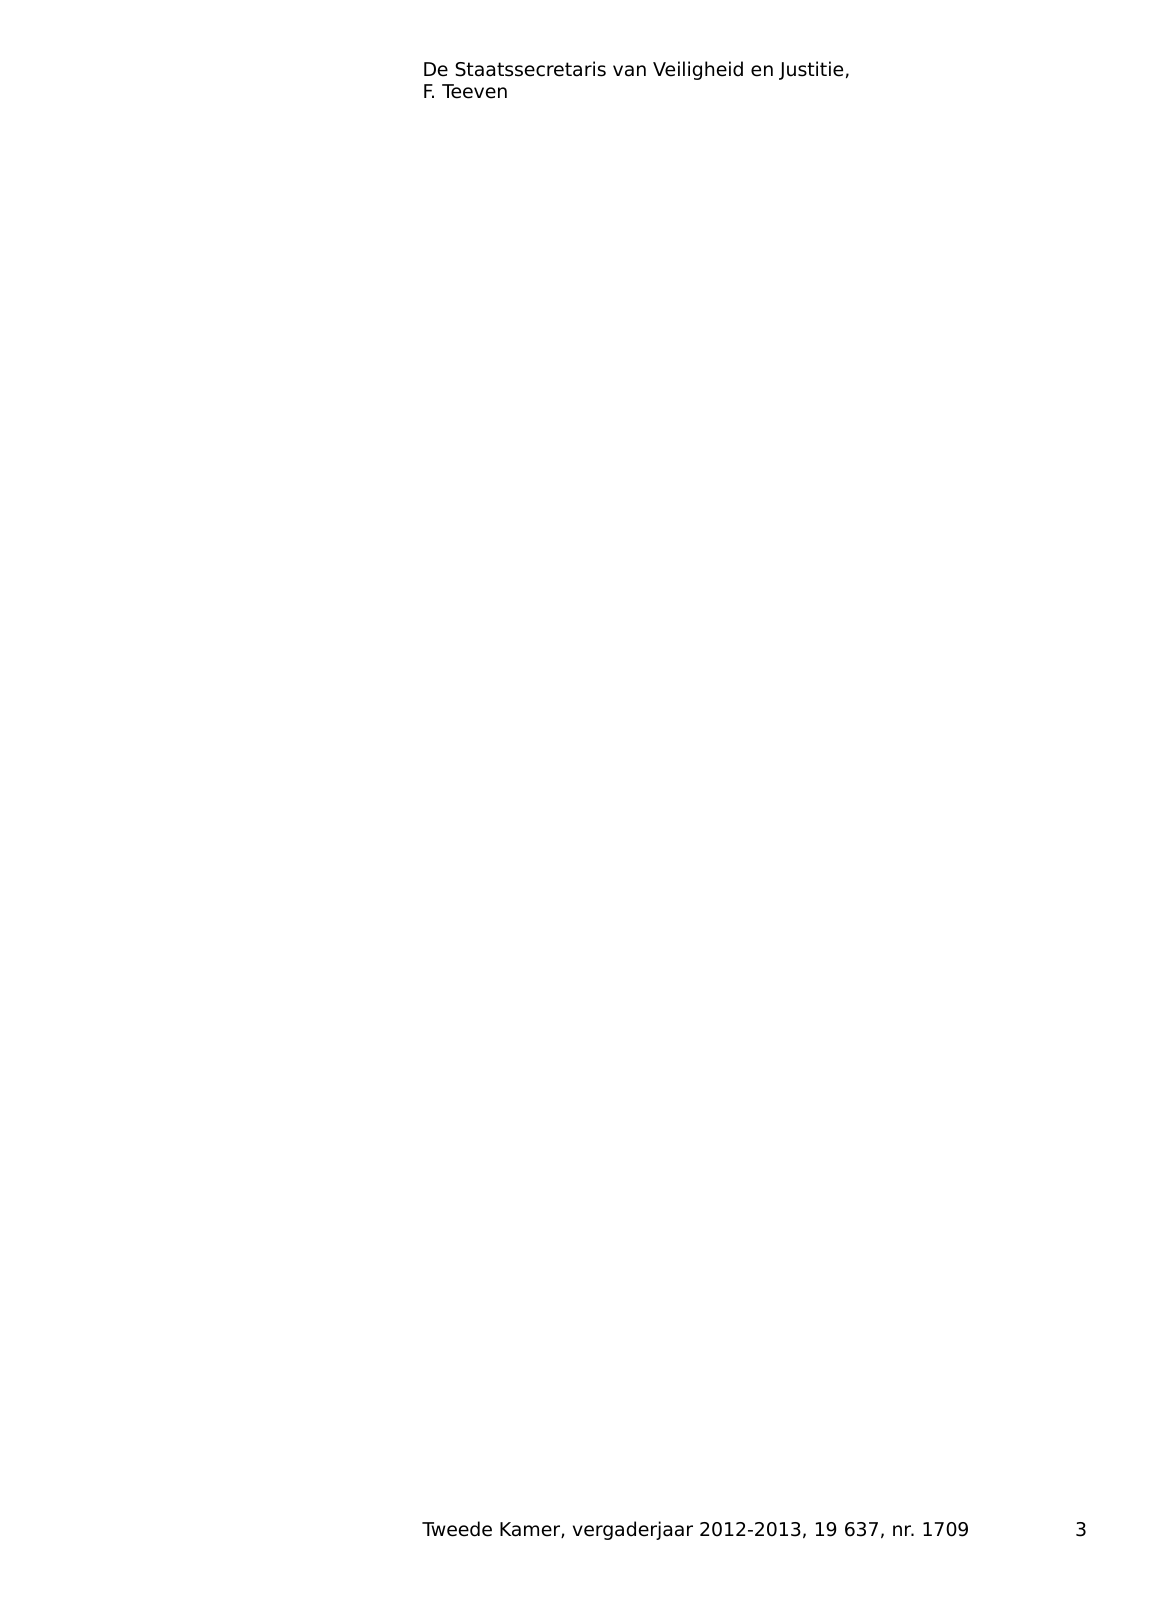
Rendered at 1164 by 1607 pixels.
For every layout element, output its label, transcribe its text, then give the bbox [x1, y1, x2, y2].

text De Staatssecretaris van Veiligheid en Justitie, F. Teeven [422, 59, 1087, 103]
